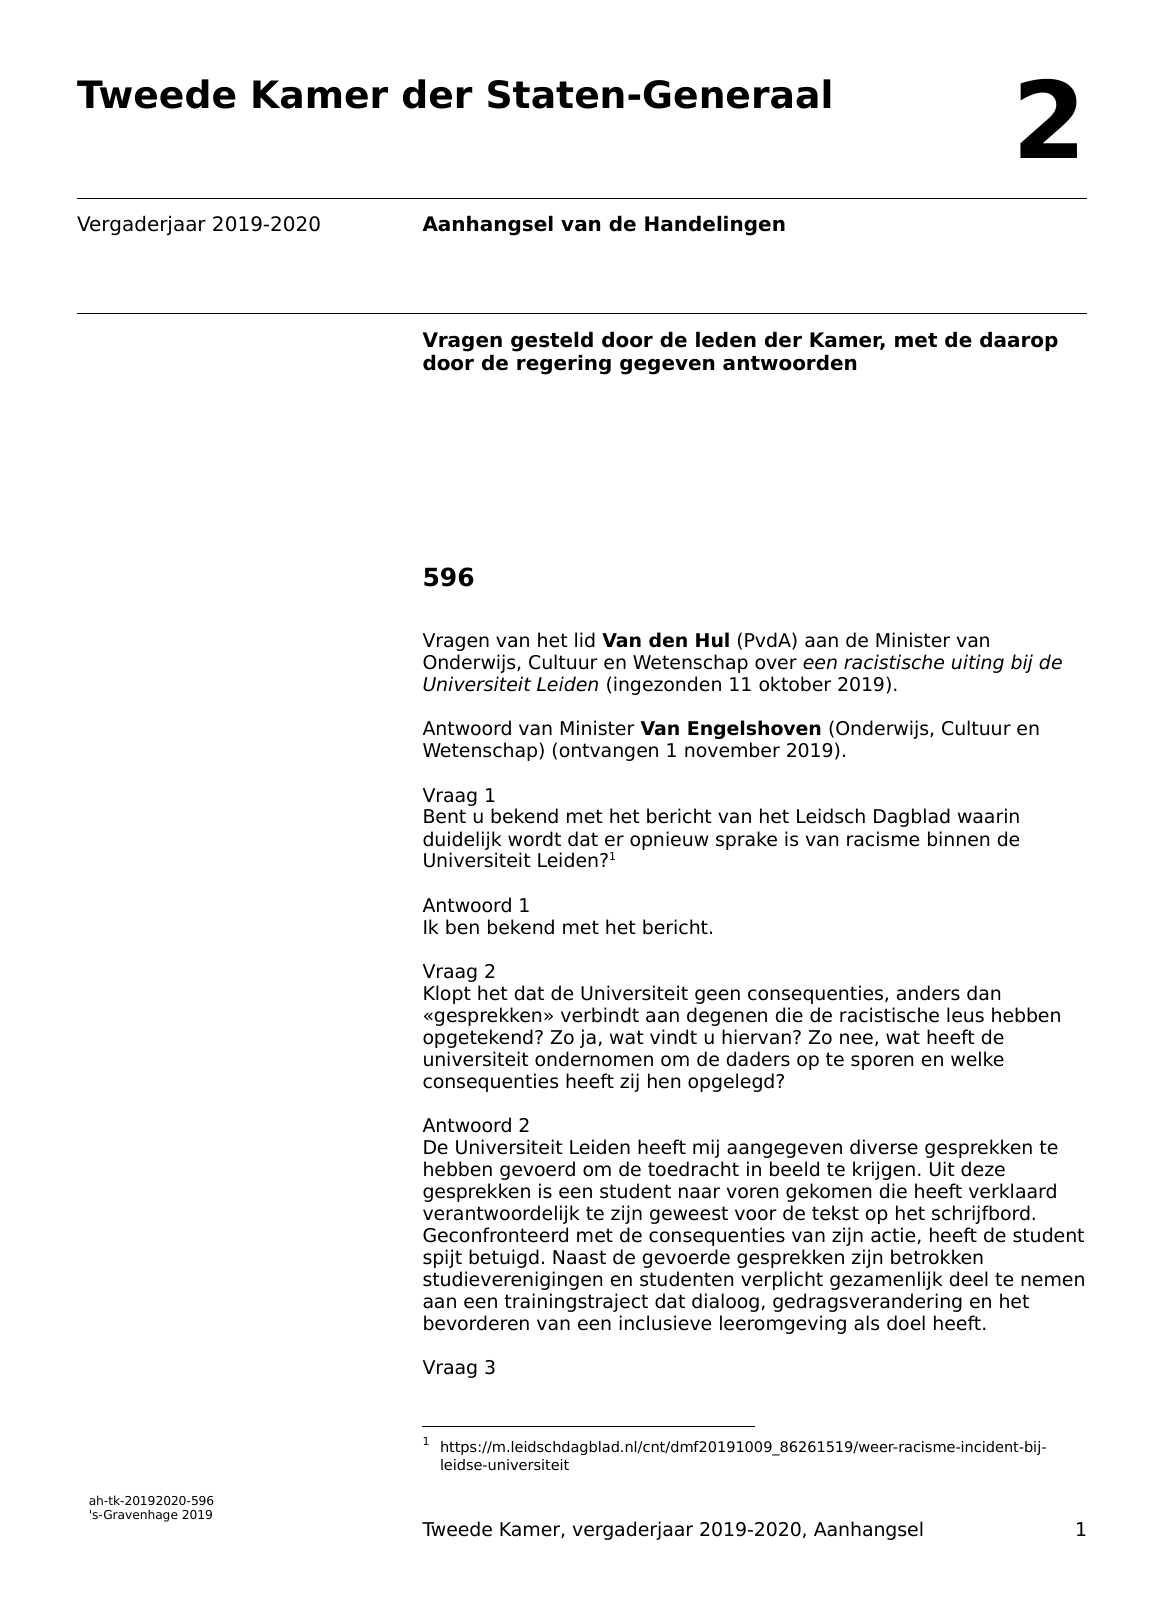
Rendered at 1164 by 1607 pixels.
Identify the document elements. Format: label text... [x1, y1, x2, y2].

table_cell [77, 314, 422, 375]
text Antwoord 2 [422, 1115, 1087, 1137]
table_header Tweede Kamer der Staten-Generaal [77, 59, 886, 198]
text Antwoord van Minister Van Engelshoven (Onderwijs, Cultuur en Wetenschap) (ontvangen 1 november 2019). [422, 718, 1087, 762]
table_header 2 [886, 59, 1087, 198]
text ah-tk-20192020-596 [88, 1494, 323, 1508]
text Vragen van het lid Van den Hul (PvdA) aan de Minister van Onderwijs, Cultuur en Wetenschap over een racistische uiting bij de Universiteit Leiden (ingezonden 11 oktober 2019). [422, 630, 1087, 696]
text Vraag 2 [422, 961, 1087, 983]
text Vraag 3 [422, 1357, 1087, 1379]
text Bent u bekend met het bericht van het Leidsch Dagblad waarin duidelijk wordt dat er opnieuw sprake is van racisme binnen de Universiteit Leiden? [422, 806, 1087, 872]
table_cell Vragen gesteld door de leden der Kamer, met de daarop door de regering gegeven antwoorden [422, 314, 1087, 375]
text Vraag 1 [422, 784, 1087, 806]
text 's-Gravenhage 2019 [88, 1508, 323, 1522]
text Antwoord 1 [422, 894, 1087, 917]
text 596 [422, 563, 1087, 592]
text Ik ben bekend met het bericht. [422, 917, 1087, 938]
text De Universiteit Leiden heeft mij aangegeven diverse gesprekken te hebben gevoerd om de toedracht in beeld te krijgen. Uit deze gesprekken is een student naar voren gekomen die heeft verklaard verantwoordelijk te zijn geweest voor de tekst op het schrijfbord. Geconfronteerd met de consequenties van zijn actie, heeft de student spijt betuigd. Naast de gevoerde gesprekken zijn betrokken studieverenigingen en studenten verplicht gezamenlijk deel te nemen aan een trainingstraject dat dialoog, gedragsverandering en het bevorderen van een inclusieve leeromgeving als doel heeft. [422, 1137, 1087, 1334]
text https://m.leidschdagblad.nl/cnt/dmf20191009_86261519/weer-racisme-incident-bij-leidse-universiteit [422, 1435, 1087, 1474]
text Klopt het dat de Universiteit geen consequenties, anders dan «gesprekken» verbindt aan degenen die de racistische leus hebben opgetekend? Zo ja, wat vindt u hiervan? Zo nee, wat heeft de universiteit ondernomen om de daders op te sporen en welke consequenties heeft zij hen opgelegd? [422, 983, 1087, 1093]
table_cell Aanhangsel van de Handelingen [422, 199, 1087, 313]
table_cell Vergaderjaar 2019-2020 [77, 199, 422, 313]
